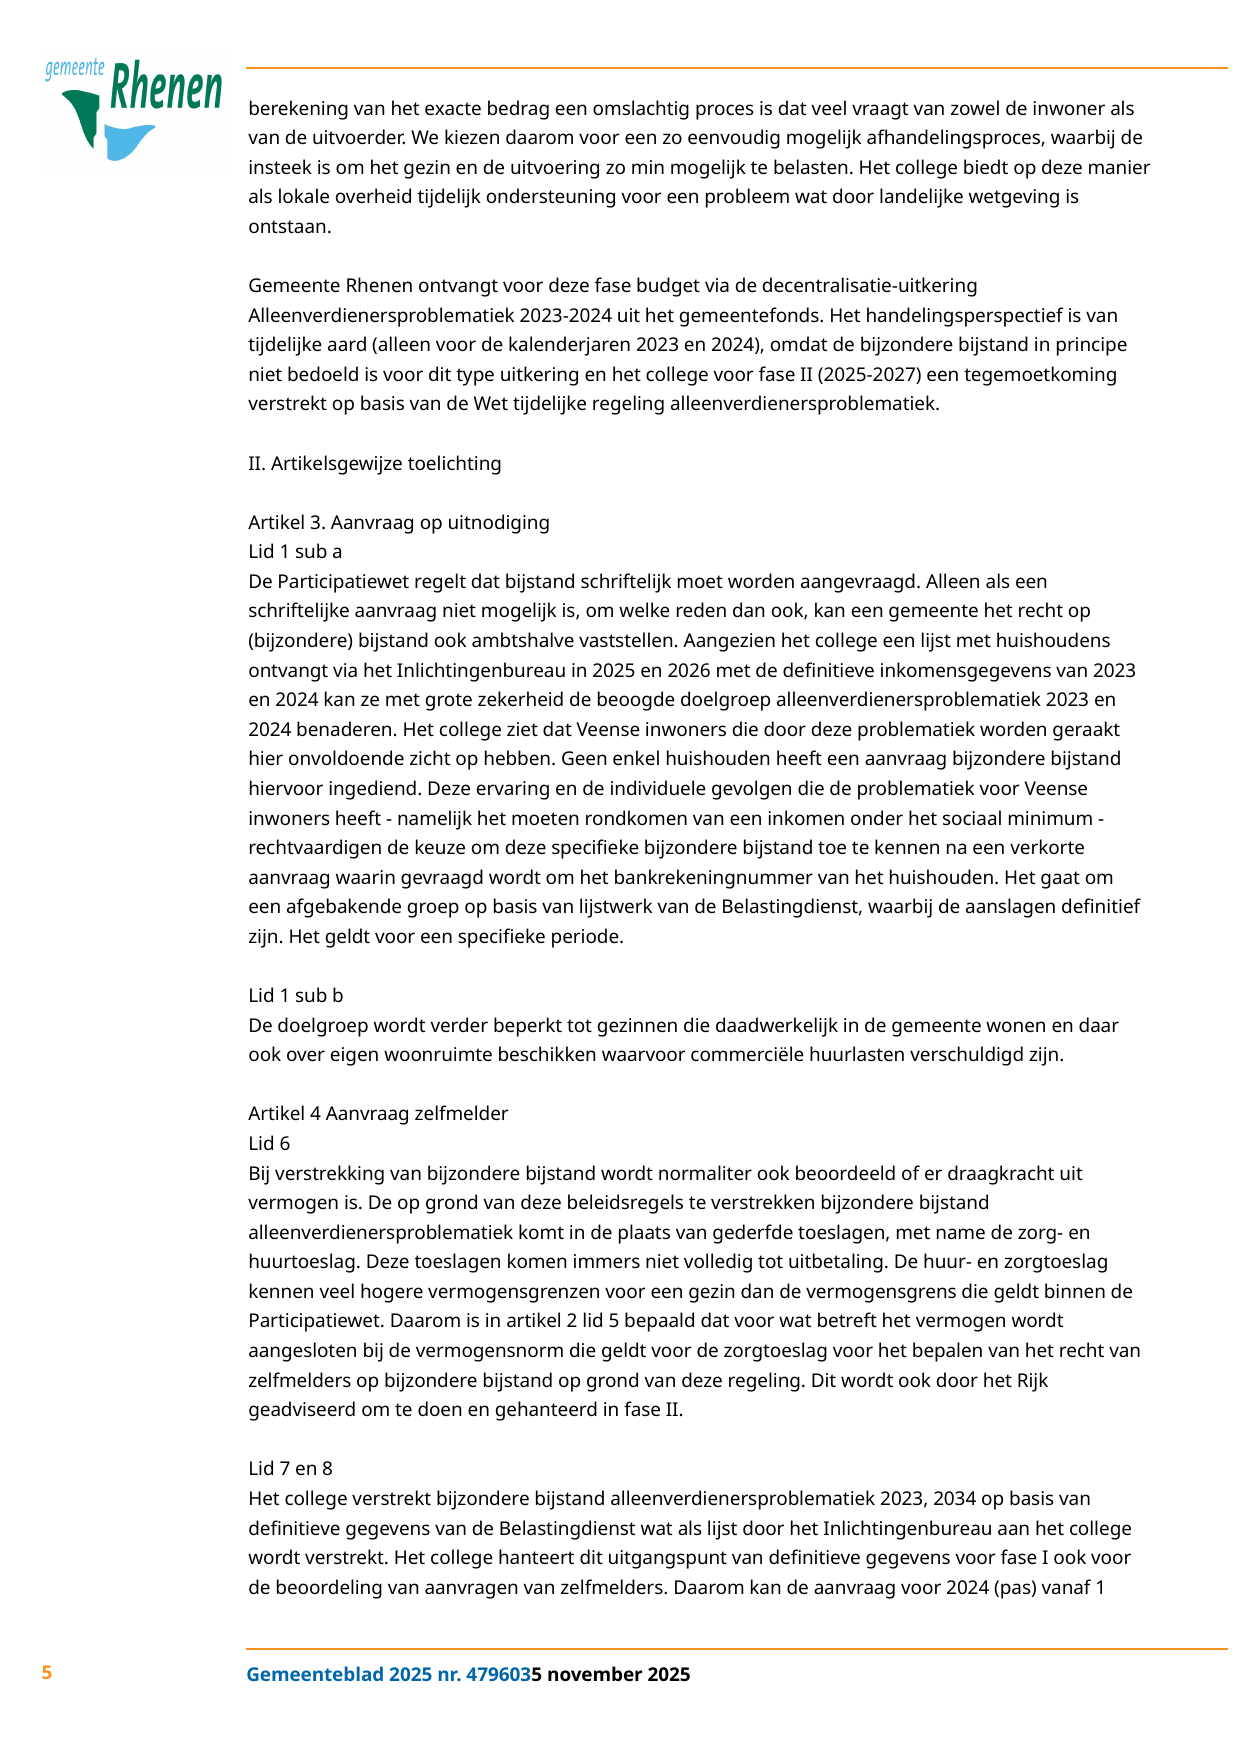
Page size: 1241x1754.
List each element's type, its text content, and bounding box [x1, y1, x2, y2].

text Het college verstrekt bijzondere bijstand alleenverdienersproblematiek 2023, 2034 op basis van definitieve gegevens van de Belastingdienst wat als lijst door het Inlichtingenbureau aan het college wordt verstrekt. Het college hanteert dit uitgangspunt van definitieve gegevens voor fase I ook voor de beoordeling van aanvragen van zelfmelders. Daarom kan de aanvraag voor 2024 (pas) vanaf 1 [248, 1485, 1152, 1600]
text II. Artikelsgewijze toelichting [248, 450, 1152, 476]
picture [41, 47, 231, 172]
text Artikel 4 Aanvraag zelfmelder [248, 1101, 1152, 1126]
text De Participatiewet regelt dat bijstand schriftelijk moet worden aangevraagd. Alleen als een schriftelijke aanvraag niet mogelijk is, om welke reden dan ook, kan een gemeente het recht op (bijzondere) bijstand ook ambtshalve vaststellen. Aangezien het college een lijst met huishoudens ontvangt via het Inlichtingenbureau in 2025 en 2026 met de definitieve inkomensgegevens van 2023 en 2024 kan ze met grote zekerheid de beoogde doelgroep alleenverdienersproblematiek 2023 en 2024 benaderen. Het college ziet dat Veense inwoners die door deze problematiek worden geraakt hier onvoldoende zicht op hebben. Geen enkel huishouden heeft een aanvraag bijzondere bijstand hiervoor ingediend. Deze ervaring en de individuele gevolgen die de problematiek voor Veense inwoners heeft - namelijk het moeten rondkomen van een inkomen onder het sociaal minimum - rechtvaardigen de keuze om deze specifieke bijzondere bijstand toe te kennen na een verkorte aanvraag waarin gevraagd wordt om het bankrekeningnummer van het huishouden. Het gaat om een afgebakende groep op basis van lijstwerk van de Belastingdienst, waarbij de aanslagen definitief zijn. Het geldt voor een specifieke periode. [248, 568, 1152, 949]
text Bij verstrekking van bijzondere bijstand wordt normaliter ook beoordeeld of er draagkracht uit vermogen is. De op grond van deze beleidsregels te verstrekken bijzondere bijstand alleenverdienersproblematiek komt in de plaats van gederfde toeslagen, met name de zorg- en huurtoeslag. Deze toeslagen komen immers niet volledig tot uitbetaling. De huur- en zorgtoeslag kennen veel hogere vermogensgrenzen voor een gezin dan de vermogensgrens die geldt binnen de Participatiewet. Daarom is in artikel 2 lid 5 bepaald dat voor wat betreft het vermogen wordt aangesloten bij de vermogensnorm die geldt voor de zorgtoeslag voor het bepalen van het recht van zelfmelders op bijzondere bijstand op grond van deze regeling. Dit wordt ook door het Rijk geadviseerd om te doen en gehanteerd in fase II. [248, 1160, 1152, 1422]
text Gemeente Rhenen ontvangt voor deze fase budget via de decentralisatie-uitkering Alleenverdienersproblematiek 2023-2024 uit het gemeentefonds. Het handelingsperspectief is van tijdelijke aard (alleen voor de kalenderjaren 2023 en 2024), omdat de bijzondere bijstand in principe niet bedoeld is voor dit type uitkering en het college voor fase II (2025-2027) een tegemoetkoming verstrekt op basis van de Wet tijdelijke regeling alleenverdienersproblematiek. [248, 272, 1152, 416]
text Lid 1 sub a [248, 538, 1152, 564]
text Lid 1 sub b [248, 982, 1152, 1008]
text Lid 7 en 8 [248, 1456, 1152, 1481]
text berekening van het exacte bedrag een omslachtig proces is dat veel vraagt van zowel de inwoner als van de uitvoerder. We kiezen daarom voor een zo eenvoudig mogelijk afhandelingsproces, waarbij de insteek is om het gezin en de uitvoering zo min mogelijk te belasten. Het college biedt op deze manier als lokale overheid tijdelijk ondersteuning voor een probleem wat door landelijke wetgeving is ontstaan. [248, 95, 1152, 239]
text Artikel 3. Aanvraag op uitnodiging [248, 509, 1152, 535]
text De doelgroep wordt verder beperkt tot gezinnen die daadwerkelijk in de gemeente wonen en daar ook over eigen woonruimte beschikken waarvoor commerciële huurlasten verschuldigd zijn. [248, 1012, 1152, 1067]
text Lid 6 [248, 1130, 1152, 1156]
